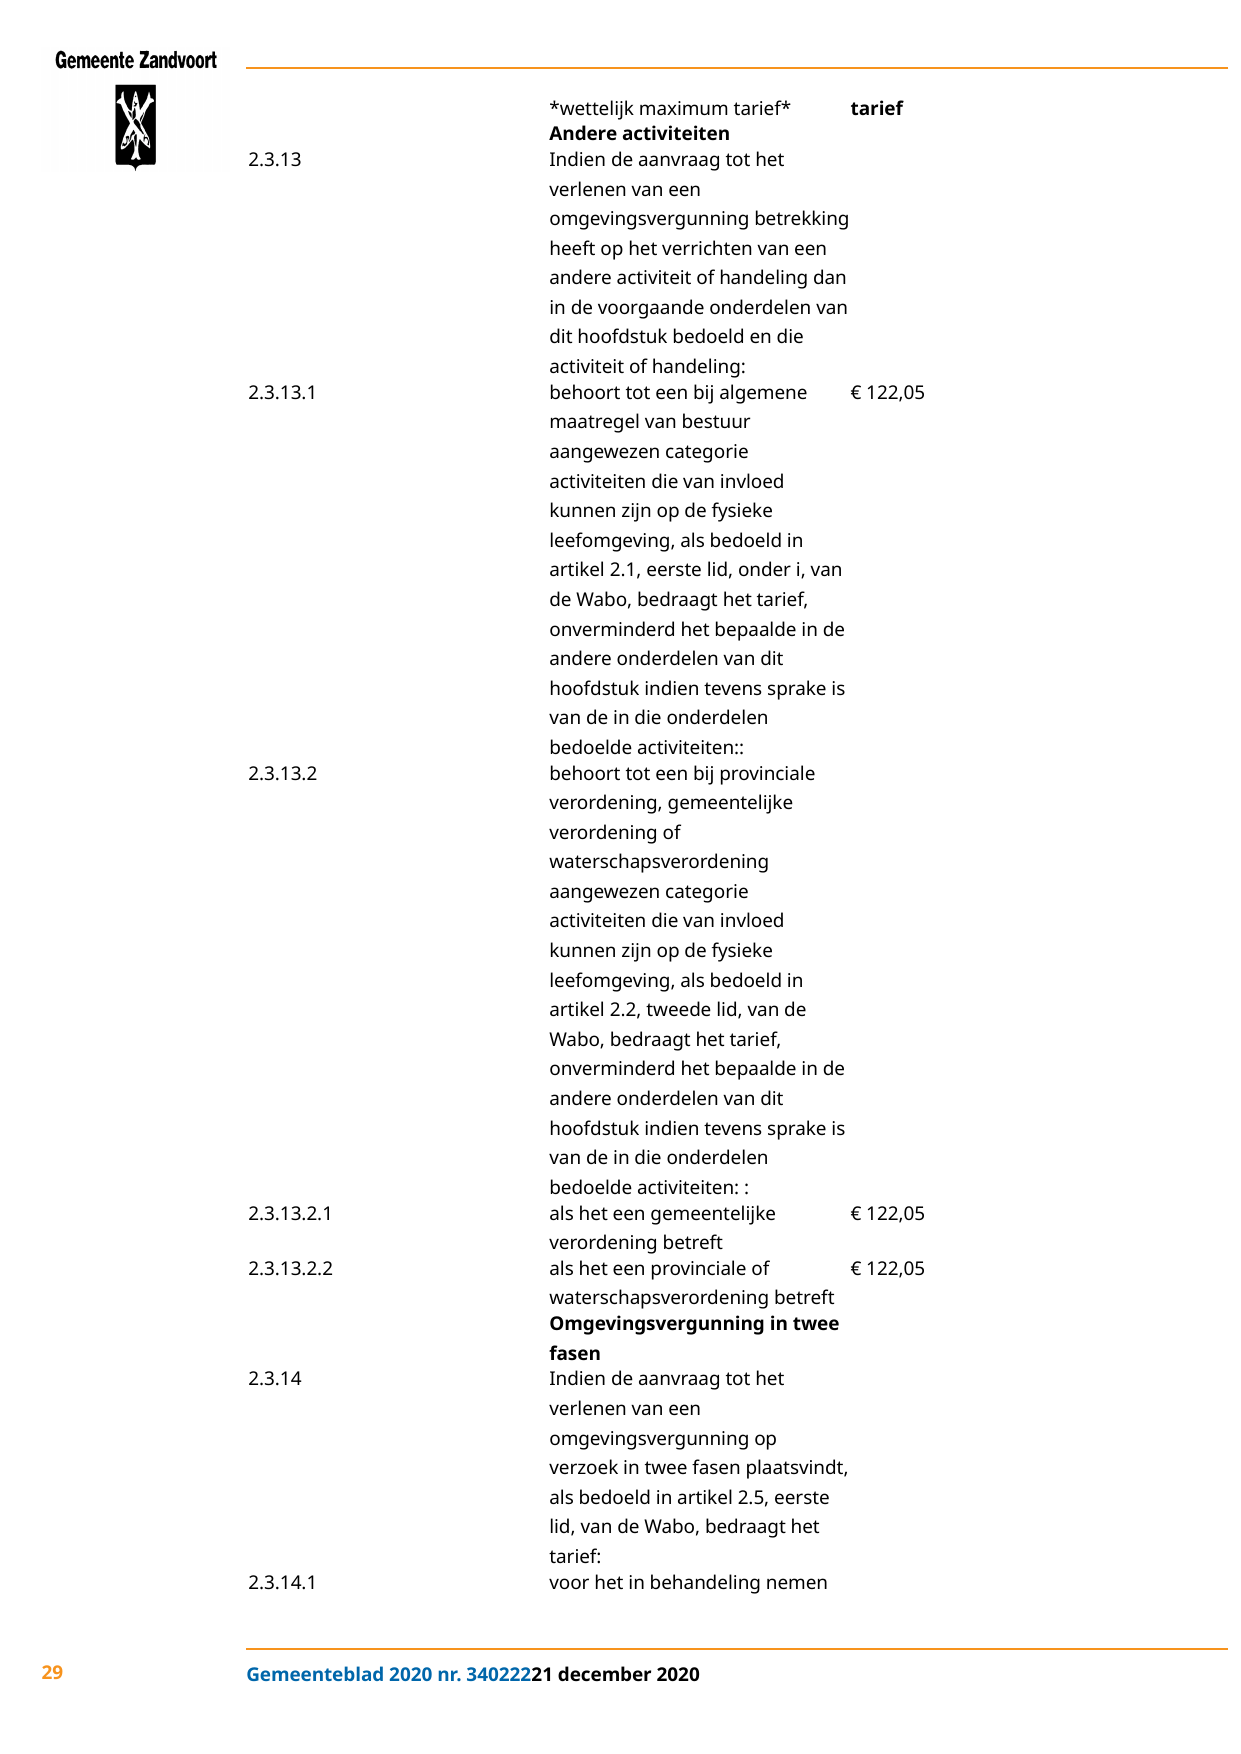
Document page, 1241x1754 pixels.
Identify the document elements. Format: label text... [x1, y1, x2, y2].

table_header tarief [850, 95, 1152, 121]
table_cell behoort tot een bij provinciale verordening, gemeentelijke verordening of waterschapsverordening aangewezen categorie activiteiten die van invloed kunnen zijn op de fysieke leefomgeving, als bedoeld in artikel 2.2, tweede lid, van de Wabo, bedraagt het tarief, onverminderd het bepaalde in de andere onderdelen van dit hoofdstuk indien tevens sprake is van de in die onderdelen bedoelde activiteiten: : [549, 760, 850, 1200]
table_cell [850, 121, 1152, 146]
table_cell voor het in behandeling nemen [549, 1569, 850, 1594]
table_cell [850, 146, 1152, 379]
table_cell € 122,05 [850, 379, 1152, 760]
table_cell [850, 760, 1152, 1200]
table_cell [248, 121, 549, 146]
table_cell 2.3.13.1 [248, 379, 549, 760]
table_cell [248, 1310, 549, 1366]
table_cell 2.3.13.2.1 [248, 1200, 549, 1255]
table_header [248, 95, 549, 121]
table_header *wettelijk maximum tarief* [549, 95, 850, 121]
table_cell 2.3.13 [248, 146, 549, 379]
table_cell € 122,05 [850, 1200, 1152, 1255]
table_cell als het een gemeentelijke verordening betreft [549, 1200, 850, 1255]
table_cell [850, 1310, 1152, 1366]
picture [41, 47, 231, 172]
table_cell Indien de aanvraag tot het verlenen van een omgevingsvergunning op verzoek in twee fasen plaatsvindt, als bedoeld in artikel 2.5, eerste lid, van de Wabo, bedraagt het tarief: [549, 1366, 850, 1569]
table_cell Andere activiteiten [549, 121, 850, 146]
table_cell 2.3.14.1 [248, 1569, 549, 1594]
table_cell 2.3.14 [248, 1366, 549, 1569]
table_cell Omgevingsvergunning in twee fasen [549, 1310, 850, 1366]
table_cell € 122,05 [850, 1255, 1152, 1310]
table_cell 2.3.13.2.2 [248, 1255, 549, 1310]
table_cell [850, 1569, 1152, 1594]
table_cell Indien de aanvraag tot het verlenen van een omgevingsvergunning betrekking heeft op het verrichten van een andere activiteit of handeling dan in de voorgaande onderdelen van dit hoofdstuk bedoeld en die activiteit of handeling: [549, 146, 850, 379]
table_cell 2.3.13.2 [248, 760, 549, 1200]
table_cell [850, 1366, 1152, 1569]
table_cell als het een provinciale of waterschapsverordening betreft [549, 1255, 850, 1310]
table_cell behoort tot een bij algemene maatregel van bestuur aangewezen categorie activiteiten die van invloed kunnen zijn op de fysieke leefomgeving, als bedoeld in artikel 2.1, eerste lid, onder i, van de Wabo, bedraagt het tarief, onverminderd het bepaalde in de andere onderdelen van dit hoofdstuk indien tevens sprake is van de in die onderdelen bedoelde activiteiten:: [549, 379, 850, 760]
